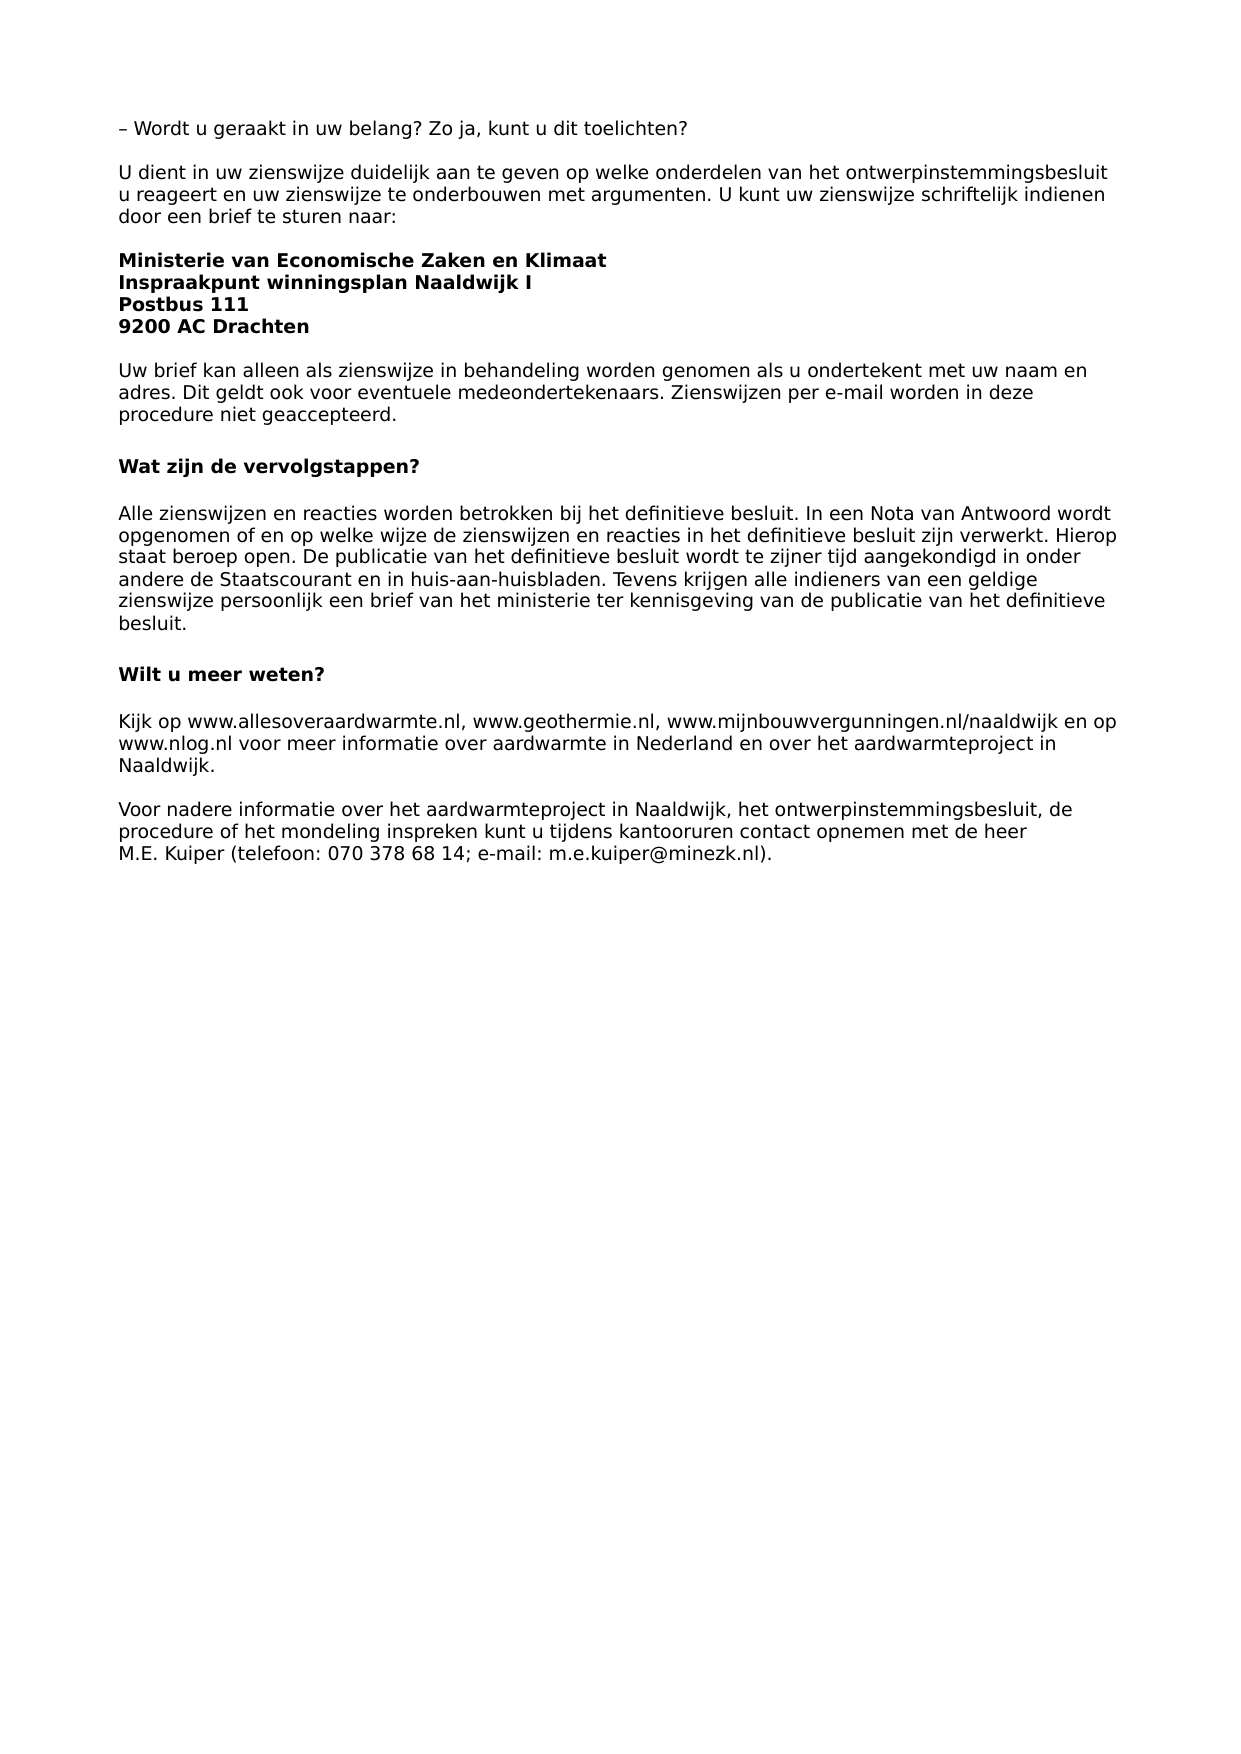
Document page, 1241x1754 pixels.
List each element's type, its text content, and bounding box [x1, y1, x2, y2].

text Inspraakpunt winningsplan Naaldwijk I [118, 272, 1122, 294]
text – Wordt u geraakt in uw belang? Zo ja, kunt u dit toelichten? [118, 118, 1122, 140]
text 9200 AC Drachten [118, 316, 1122, 338]
text Uw brief kan alleen als zienswijze in behandeling worden genomen als u ondertekent met uw naam en adres. Dit geldt ook voor eventuele medeondertekenaars. Zienswijzen per e-mail worden in deze procedure niet geaccepteerd. [118, 359, 1122, 426]
text Alle zienswijzen en reacties worden betrokken bij het definitieve besluit. In een Nota van Antwoord wordt opgenomen of en op welke wijze de zienswijzen en reacties in het definitieve besluit zijn verwerkt. Hierop staat beroep open. De publicatie van het definitieve besluit wordt te zijner tijd aangekondigd in onder andere de Staatscourant en in huis-aan-huisbladen. Tevens krijgen alle indieners van een geldige zienswijze persoonlijk een brief van het ministerie ter kennisgeving van de publicatie van het definitieve besluit. [118, 502, 1122, 634]
text Kijk op www.allesoveraardwarmte.nl, www.geothermie.nl, www.mijnbouwvergunningen.nl/naaldwijk en op www.nlog.nl voor meer informatie over aardwarmte in Nederland en over het aardwarmteproject in Naaldwijk. [118, 711, 1122, 777]
text U dient in uw zienswijze duidelijk aan te geven op welke onderdelen van het ontwerpinstemmingsbesluit u reageert en uw zienswijze te onderbouwen met argumenten. U kunt uw zienswijze schriftelijk indienen door een brief te sturen naar: [118, 162, 1122, 228]
text Postbus 111 [118, 294, 1122, 316]
subtitle Wat zijn de vervolgstappen? [118, 456, 1122, 477]
text Ministerie van Economische Zaken en Klimaat [118, 250, 1122, 272]
subtitle Wilt u meer weten? [118, 664, 1122, 686]
text Voor nadere informatie over het aardwarmteproject in Naaldwijk, het ontwerpinstemmingsbesluit, de procedure of het mondeling inspreken kunt u tijdens kantooruren contact opnemen met de heer M.E. Kuiper (telefoon: 070 378 68 14; e-mail: m.e.kuiper@minezk.nl). [118, 799, 1122, 865]
